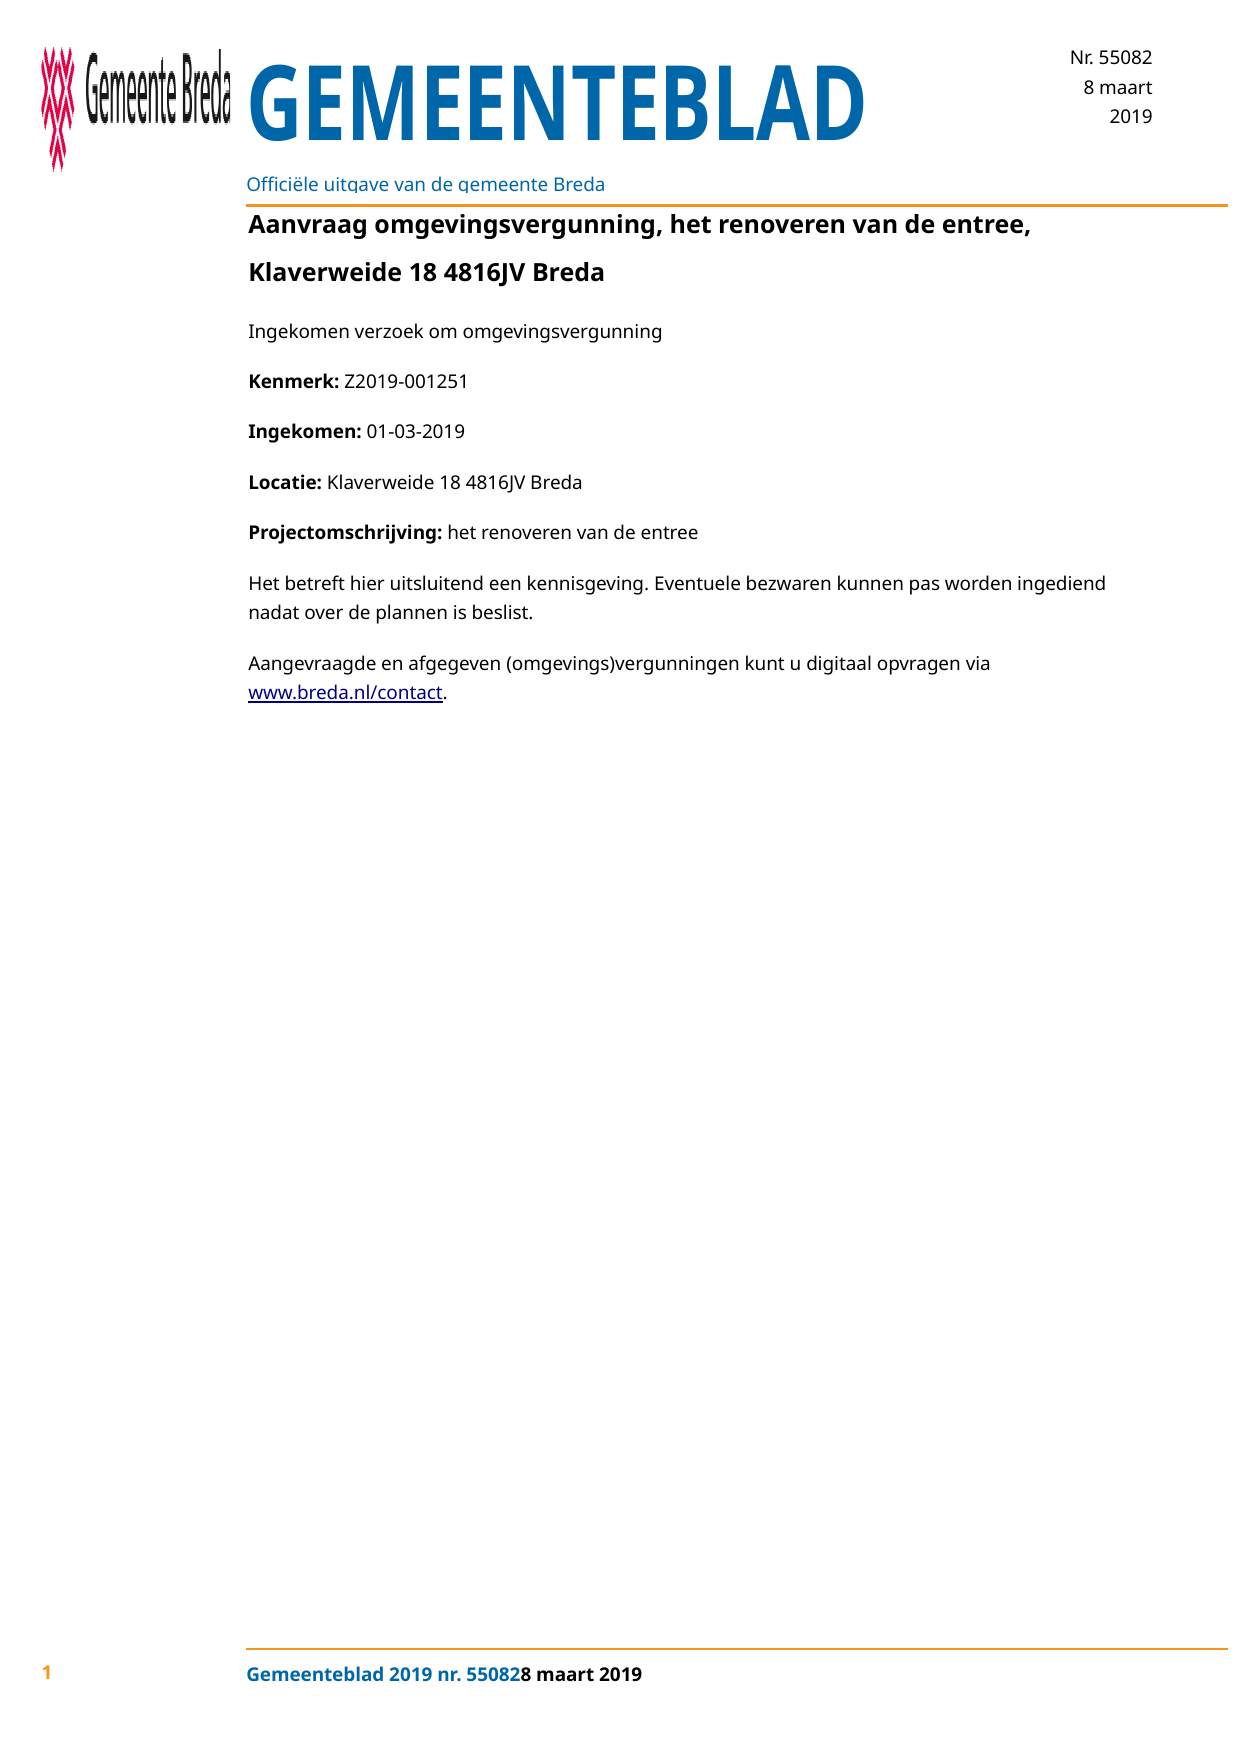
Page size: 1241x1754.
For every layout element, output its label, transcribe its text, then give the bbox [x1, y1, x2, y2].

picture [41, 47, 231, 172]
text Aanvraag omgevingsvergunning, het renoveren van de entree, Klaverweide 18 4816JV Breda [248, 207, 1152, 288]
text Projectomschrijving: het renoveren van de entree [248, 519, 1152, 545]
text Ingekomen: 01-03-2019 [248, 419, 1152, 444]
text Kenmerk: Z2019-001251 [248, 368, 1152, 394]
text Het betreft hier uitsluitend een kennisgeving. Eventuele bezwaren kunnen pas worden ingediend nadat over de plannen is beslist. [248, 570, 1152, 625]
text Ingekomen verzoek om omgevingsvergunning [248, 318, 1152, 344]
text Locatie: Klaverweide 18 4816JV Breda [248, 469, 1152, 495]
text Aangevraagde en afgegeven (omgevings)vergunningen kunt u digitaal opvragen via www.breda.nl/contact. [248, 650, 1152, 705]
